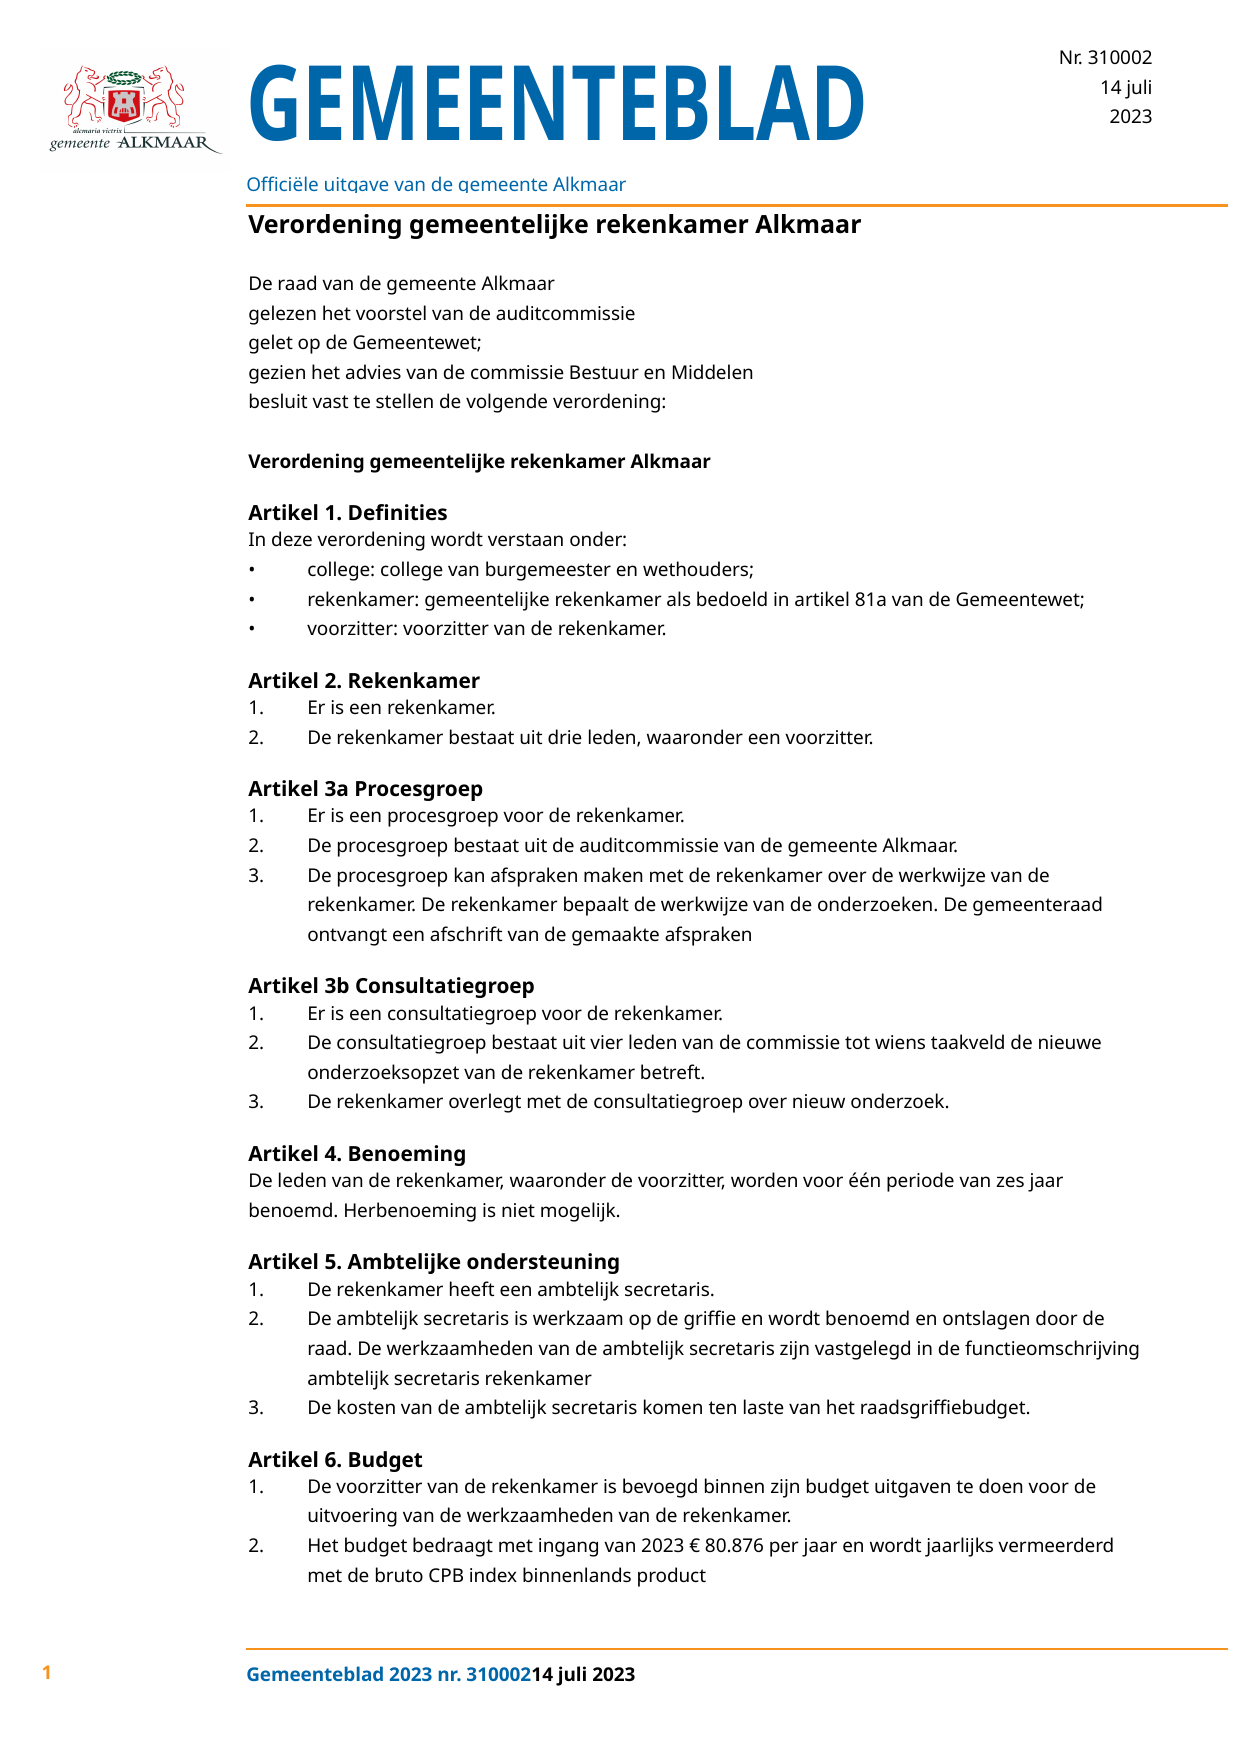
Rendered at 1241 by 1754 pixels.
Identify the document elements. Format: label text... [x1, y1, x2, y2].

list De kosten van de ambtelijk secretaris komen ten laste van het raadsgriffiebudget. [248, 1394, 1152, 1420]
text Artikel 2. Rekenkamer [248, 666, 1152, 694]
list De rekenkamer bestaat uit drie leden, waaronder een voorzitter. [248, 724, 1152, 749]
text Artikel 3b Consultatiegroep [248, 971, 1152, 1000]
list De voorzitter van de rekenkamer is bevoegd binnen zijn budget uitgaven te doen voor de uitvoering van de werkzaamheden van de rekenkamer. [248, 1473, 1152, 1528]
text Verordening gemeentelijke rekenkamer Alkmaar [248, 207, 1152, 241]
text Artikel 3a Procesgroep [248, 774, 1152, 803]
text besluit vast te stellen de volgende verordening: [248, 389, 1152, 414]
list De rekenkamer heeft een ambtelijk secretaris. [248, 1276, 1152, 1302]
list rekenkamer: gemeentelijke rekenkamer als bedoeld in artikel 81a van de Gemeentewet; [248, 586, 1152, 612]
list De procesgroep kan afspraken maken met de rekenkamer over de werkwijze van de rekenkamer. De rekenkamer bepaalt de werkwijze van de onderzoeken. De gemeenteraad ontvangt een afschrift van de gemaakte afspraken [248, 862, 1152, 947]
list De ambtelijk secretaris is werkzaam op de griffie en wordt benoemd en ontslagen door de raad. De werkzaamheden van de ambtelijk secretaris zijn vastgelegd in de functieomschrijving ambtelijk secretaris rekenkamer [248, 1306, 1152, 1390]
text Artikel 1. Definities [248, 498, 1152, 527]
text Artikel 5. Ambtelijke ondersteuning [248, 1247, 1152, 1276]
text De raad van de gemeente Alkmaar [248, 270, 1152, 296]
list De procesgroep bestaat uit de auditcommissie van de gemeente Alkmaar. [248, 832, 1152, 858]
text Verordening gemeentelijke rekenkamer Alkmaar [248, 448, 1152, 473]
text gezien het advies van de commissie Bestuur en Middelen [248, 359, 1152, 385]
text Artikel 6. Budget [248, 1445, 1152, 1473]
list college: college van burgemeester en wethouders; [248, 556, 1152, 582]
list Er is een rekenkamer. [248, 694, 1152, 720]
text gelezen het voorstel van de auditcommissie [248, 300, 1152, 326]
text Artikel 4. Benoeming [248, 1139, 1152, 1167]
list voorzitter: voorzitter van de rekenkamer. [248, 615, 1152, 641]
text De leden van de rekenkamer, waaronder de voorzitter, worden voor één periode van zes jaar benoemd. Herbenoeming is niet mogelijk. [248, 1167, 1152, 1223]
list De consultatiegroep bestaat uit vier leden van de commissie tot wiens taakveld de nieuwe onderzoeksopzet van de rekenkamer betreft. [248, 1029, 1152, 1085]
list Er is een consultatiegroep voor de rekenkamer. [248, 1000, 1152, 1026]
list Er is een procesgroep voor de rekenkamer. [248, 803, 1152, 828]
list De rekenkamer overlegt met de consultatiegroep over nieuw onderzoek. [248, 1089, 1152, 1114]
list Het budget bedraagt met ingang van 2023 € 80.876 per jaar en wordt jaarlijks vermeerderd met de bruto CPB index binnenlands product [248, 1532, 1152, 1588]
picture [41, 47, 231, 172]
text gelet op de Gemeentewet; [248, 329, 1152, 355]
text In deze verordening wordt verstaan onder: [248, 527, 1152, 552]
